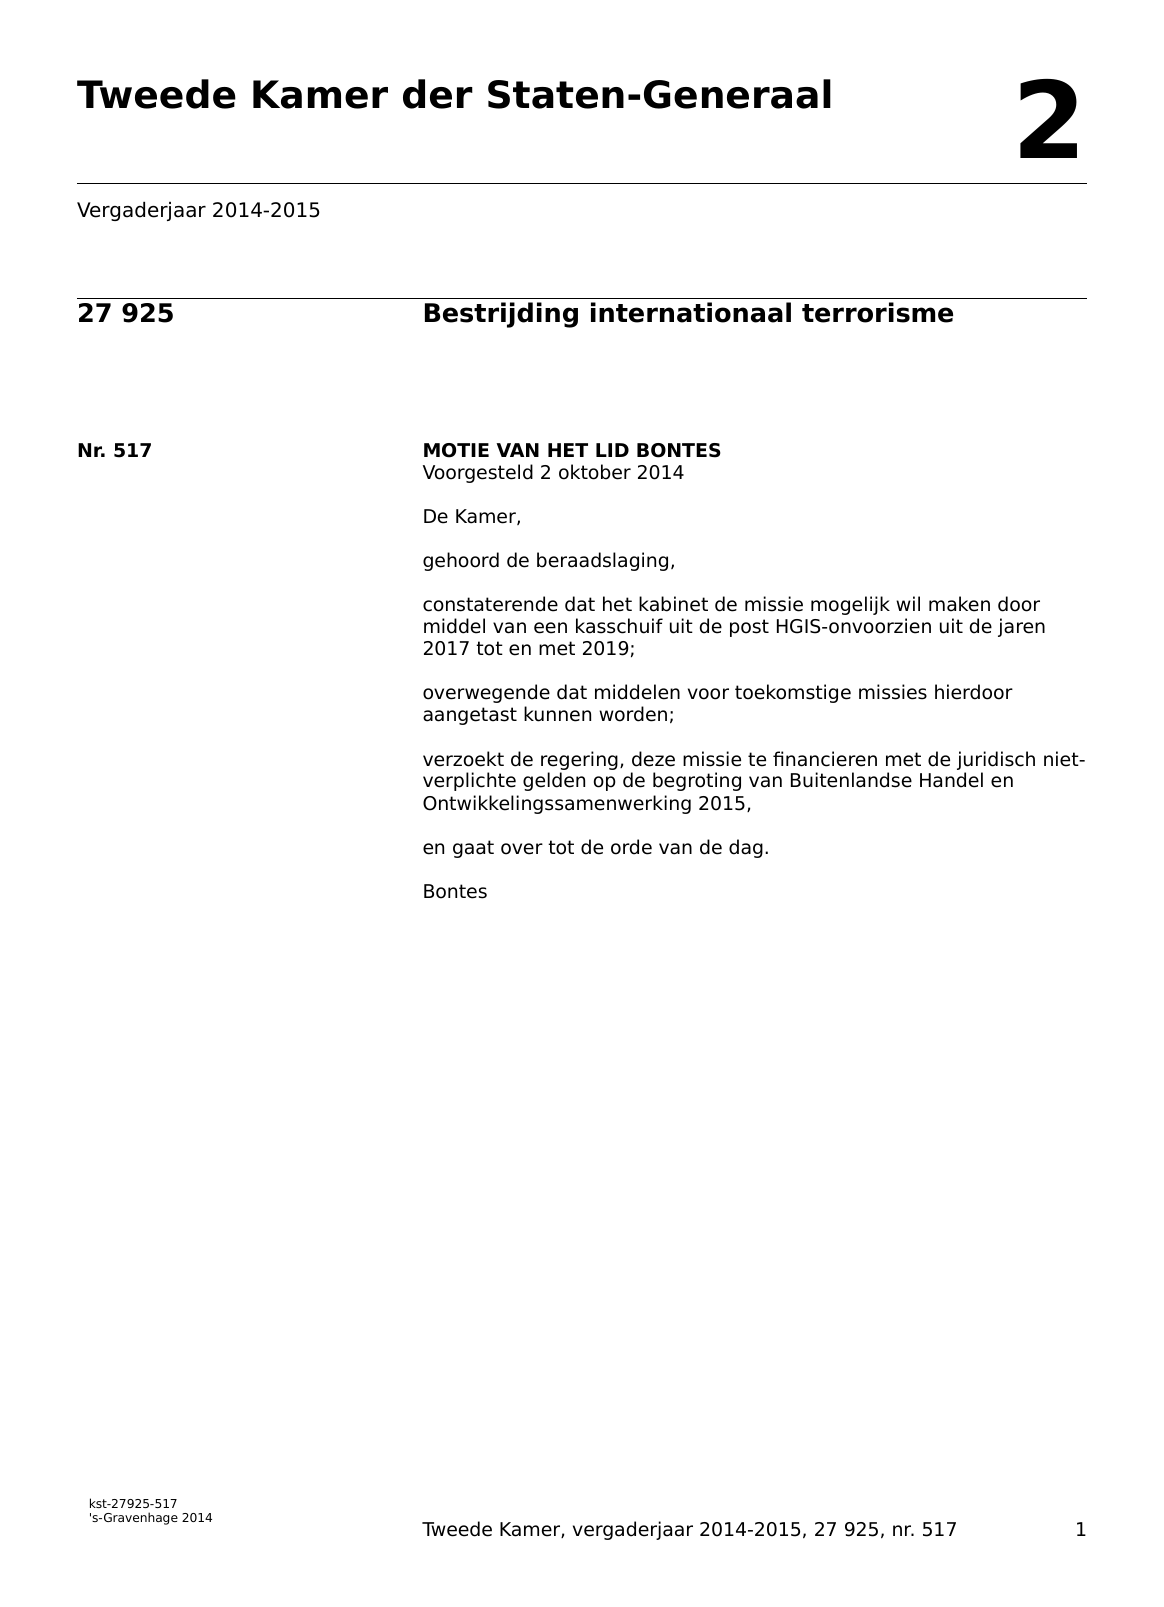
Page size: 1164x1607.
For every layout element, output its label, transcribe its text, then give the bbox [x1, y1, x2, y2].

subtitle 27 925 Bestrijding internationaal terrorisme [77, 299, 1087, 329]
text 's-Gravenhage 2014 [88, 1511, 323, 1525]
text constaterende dat het kabinet de missie mogelijk wil maken door middel van een kasschuif uit de post HGIS-onvoorzien uit de jaren 2017 tot en met 2019; [422, 594, 1087, 660]
text kst-27925-517 [88, 1497, 323, 1511]
subtitle Nr. 517 MOTIE VAN HET LID BONTES [77, 440, 1087, 462]
table_header 2 [886, 59, 1087, 183]
text Bontes [422, 881, 1087, 903]
text en gaat over tot de orde van de dag. [422, 837, 1087, 858]
table_cell Vergaderjaar 2014-2015 [77, 184, 1087, 298]
text verzoekt de regering, deze missie te financieren met de juridisch niet-verplichte gelden op de begroting van Buitenlandse Handel en Ontwikkelingssamenwerking 2015, [422, 748, 1087, 814]
table_header Tweede Kamer der Staten-Generaal [77, 59, 886, 183]
text overwegende dat middelen voor toekomstige missies hierdoor aangetast kunnen worden; [422, 682, 1087, 726]
text Voorgesteld 2 oktober 2014 [422, 462, 1087, 484]
text gehoord de beraadslaging, [422, 550, 1087, 572]
text De Kamer, [422, 506, 1087, 528]
